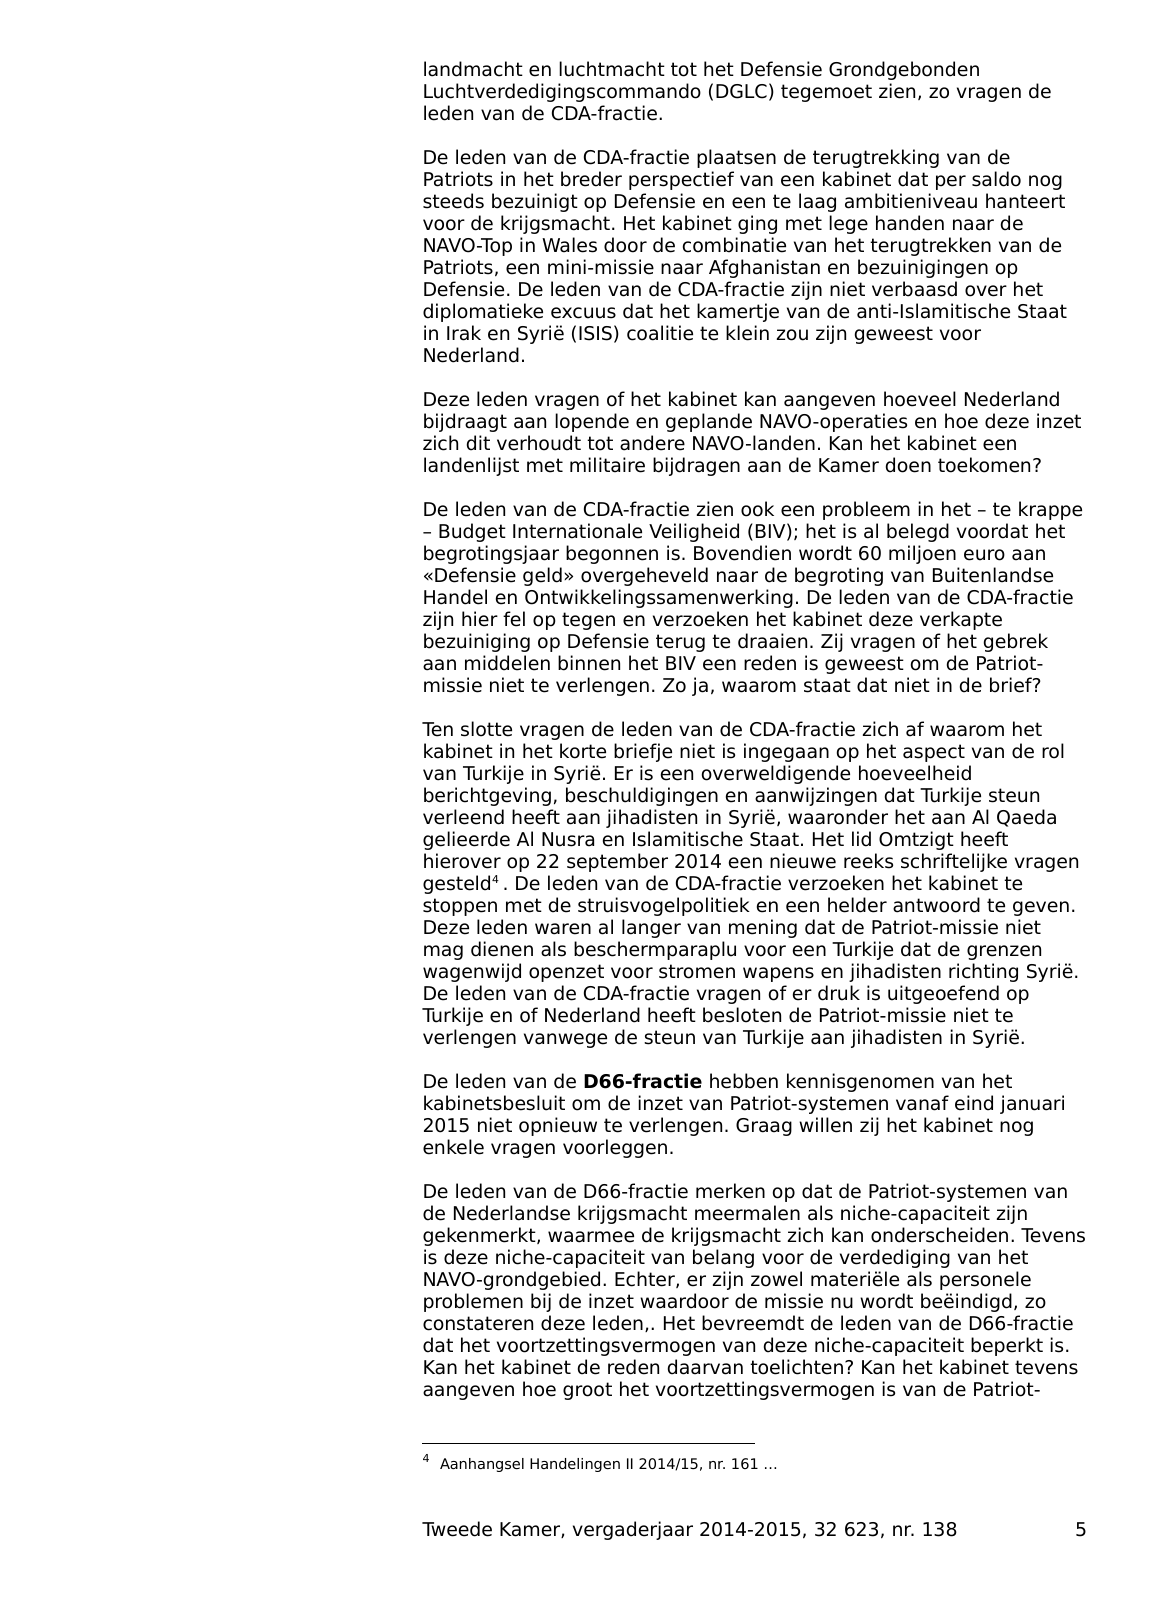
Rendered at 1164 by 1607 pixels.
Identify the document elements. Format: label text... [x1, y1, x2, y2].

text Deze leden vragen of het kabinet kan aangeven hoeveel Nederland bijdraagt aan lopende en geplande NAVO-operaties en hoe deze inzet zich dit verhoudt tot andere NAVO-landen. Kan het kabinet een landenlijst met militaire bijdragen aan de Kamer doen toekomen? [422, 389, 1087, 477]
text Aanhangsel Handelingen II 2014/15, nr. 161 … [422, 1452, 1087, 1474]
text De leden van de CDA-fractie plaatsen de terugtrekking van de Patriots in het breder perspectief van een kabinet dat per saldo nog steeds bezuinigt op Defensie en een te laag ambitieniveau hanteert voor de krijgsmacht. Het kabinet ging met lege handen naar de NAVO-Top in Wales door de combinatie van het terugtrekken van de Patriots, een mini-missie naar Afghanistan en bezuinigingen op Defensie. De leden van de CDA-fractie zijn niet verbaasd over het diplomatieke excuus dat het kamertje van de anti-Islamitische Staat in Irak en Syrië (ISIS) coalitie te klein zou zijn geweest voor Nederland. [422, 147, 1087, 367]
text Ten slotte vragen de leden van de CDA-fractie zich af waarom het kabinet in het korte briefje niet is ingegaan op het aspect van de rol van Turkije in Syrië. Er is een overweldigende hoeveelheid berichtgeving, beschuldigingen en aanwijzingen dat Turkije steun verleend heeft aan jihadisten in Syrië, waaronder het aan Al Qaeda gelieerde Al Nusra en Islamitische Staat. Het lid Omtzigt heeft hierover op 22 september 2014 een nieuwe reeks schriftelijke vragen gesteld. De leden van de CDA-fractie verzoeken het kabinet te stoppen met de struisvogelpolitiek en een helder antwoord te geven. Deze leden waren al langer van mening dat de Patriot-missie niet mag dienen als beschermparaplu voor een Turkije dat de grenzen wagenwijd openzet voor stromen wapens en jihadisten richting Syrië. De leden van de CDA-fractie vragen of er druk is uitgeoefend op Turkije en of Nederland heeft besloten de Patriot-missie niet te verlengen vanwege de steun van Turkije aan jihadisten in Syrië. [422, 719, 1087, 1049]
text De leden van de D66-fractie merken op dat de Patriot-systemen van de Nederlandse krijgsmacht meermalen als niche-capaciteit zijn gekenmerkt, waarmee de krijgsmacht zich kan onderscheiden. Tevens is deze niche-capaciteit van belang voor de verdediging van het NAVO-grondgebied. Echter, er zijn zowel materiële als personele problemen bij de inzet waardoor de missie nu wordt beëindigd, zo constateren deze leden,. Het bevreemdt de leden van de D66-fractie dat het voortzettingsvermogen van deze niche-capaciteit beperkt is. Kan het kabinet de reden daarvan toelichten? Kan het kabinet tevens aangeven hoe groot het voortzettingsvermogen is van de Patriot- [422, 1181, 1087, 1401]
text De leden van de CDA-fractie zien ook een probleem in het – te krappe – Budget Internationale Veiligheid (BIV); het is al belegd voordat het begrotingsjaar begonnen is. Bovendien wordt 60 miljoen euro aan «Defensie geld» overgeheveld naar de begroting van Buitenlandse Handel en Ontwikkelingssamenwerking. De leden van de CDA-fractie zijn hier fel op tegen en verzoeken het kabinet deze verkapte bezuiniging op Defensie terug te draaien. Zij vragen of het gebrek aan middelen binnen het BIV een reden is geweest om de Patriot-missie niet te verlengen. Zo ja, waarom staat dat niet in de brief? [422, 499, 1087, 697]
text De leden van de D66-fractie hebben kennisgenomen van het kabinetsbesluit om de inzet van Patriot-systemen vanaf eind januari 2015 niet opnieuw te verlengen. Graag willen zij het kabinet nog enkele vragen voorleggen. [422, 1071, 1087, 1159]
text landmacht en luchtmacht tot het Defensie Grondgebonden Luchtverdedigingscommando (DGLC) tegemoet zien, zo vragen de leden van de CDA-fractie. [422, 59, 1087, 125]
